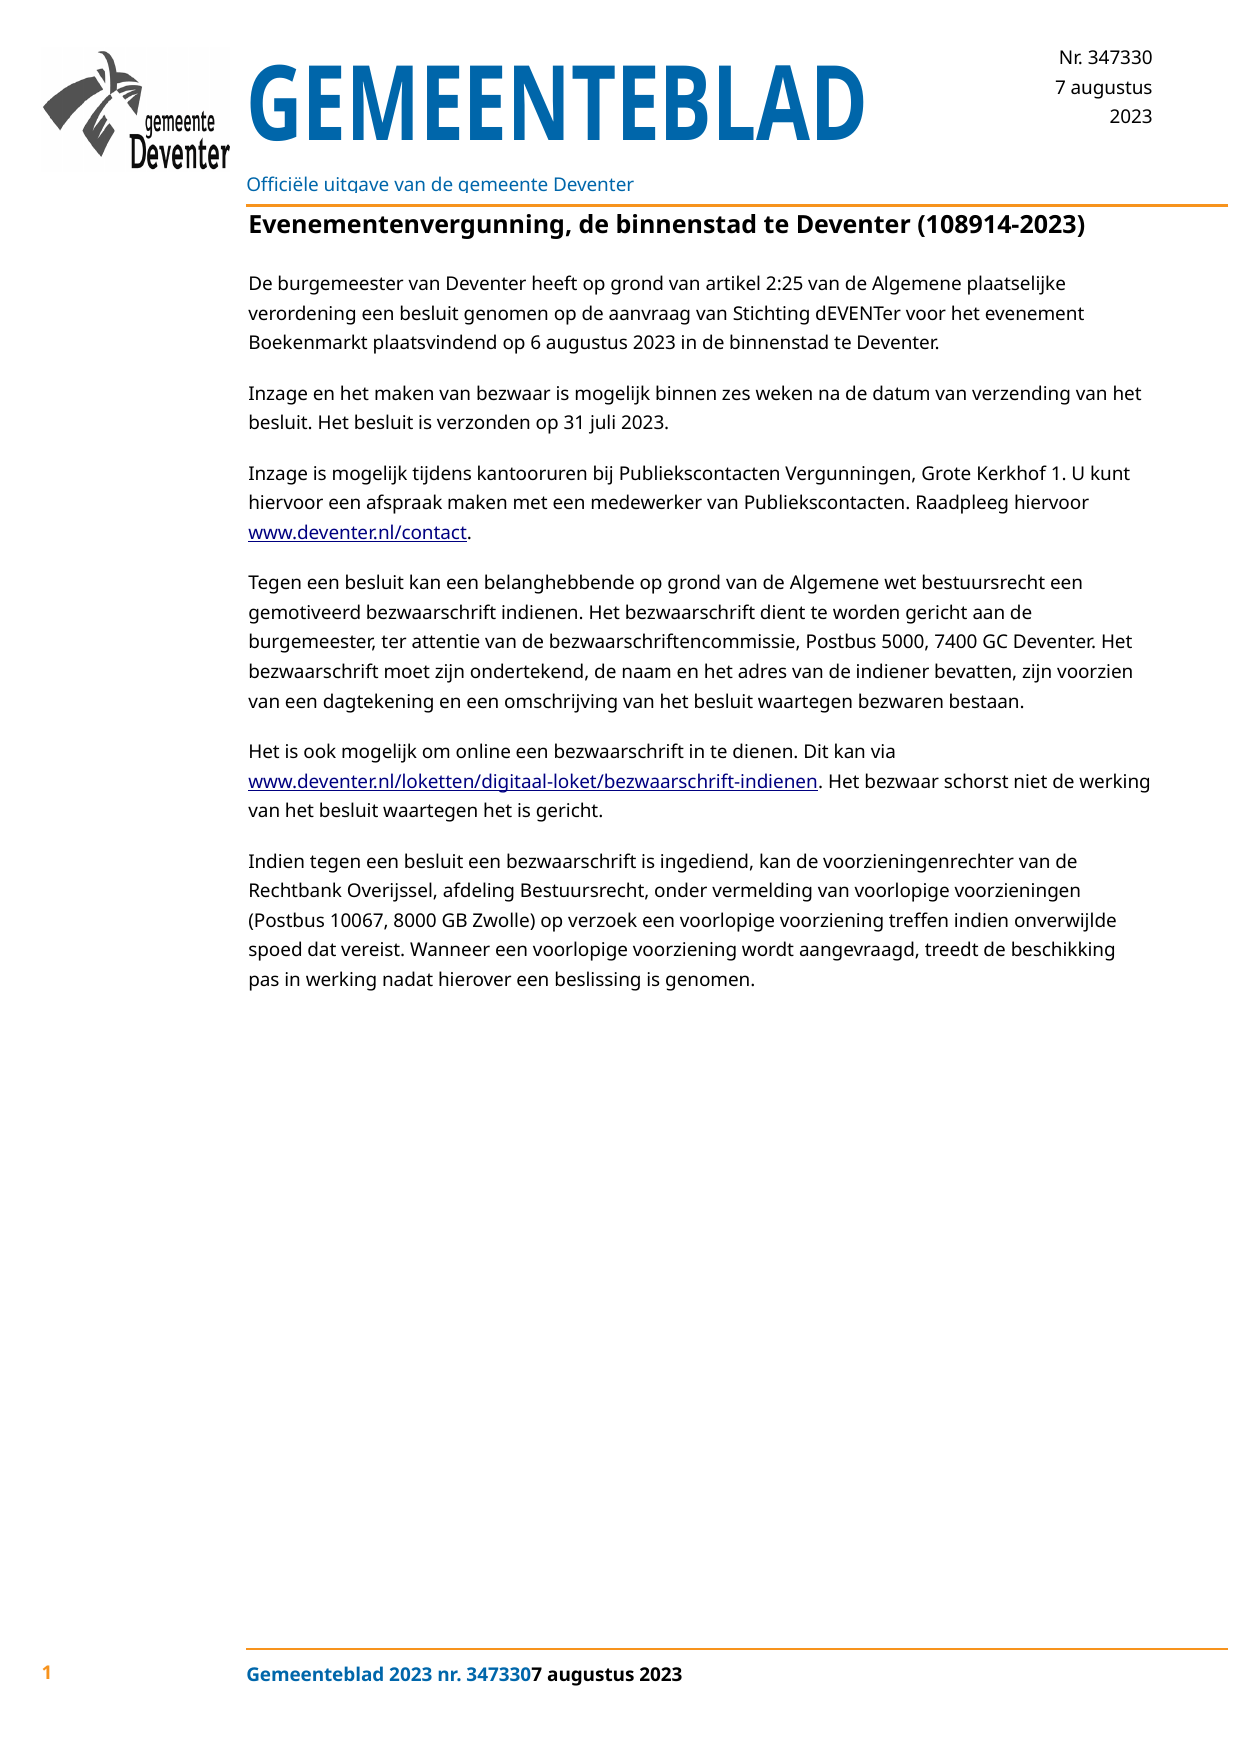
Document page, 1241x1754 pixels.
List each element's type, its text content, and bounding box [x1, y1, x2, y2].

text De burgemeester van Deventer heeft op grond van artikel 2:25 van de Algemene plaatselijke verordening een besluit genomen op de aanvraag van Stichting dEVENTer voor het evenement Boekenmarkt plaatsvindend op 6 augustus 2023 in de binnenstad te Deventer. [248, 270, 1152, 355]
text Inzage is mogelijk tijdens kantooruren bij Publiekscontacten Vergunningen, Grote Kerkhof 1. U kunt hiervoor een afspraak maken met een medewerker van Publiekscontacten. Raadpleeg hiervoor www.deventer.nl/contact. [248, 460, 1152, 545]
text Indien tegen een besluit een bezwaarschrift is ingediend, kan de voorzieningenrechter van de Rechtbank Overijssel, afdeling Bestuursrecht, onder vermelding van voorlopige voorzieningen (Postbus 10067, 8000 GB Zwolle) op verzoek een voorlopige voorziening treffen indien onverwijlde spoed dat vereist. Wanneer een voorlopige voorziening wordt aangevraagd, treedt de beschikking pas in werking nadat hierover een beslissing is genomen. [248, 848, 1152, 992]
text Inzage en het maken van bezwaar is mogelijk binnen zes weken na de datum van verzending van het besluit. Het besluit is verzonden op 31 juli 2023. [248, 380, 1152, 435]
text Het is ook mogelijk om online een bezwaarschrift in te dienen. Dit kan via www.deventer.nl/loketten/digitaal-loket/bezwaarschrift-indienen. Het bezwaar schorst niet de werking van het besluit waartegen het is gericht. [248, 738, 1152, 823]
text Evenementenvergunning, de binnenstad te Deventer (108914-2023) [248, 207, 1152, 241]
picture [41, 47, 231, 172]
text Tegen een besluit kan een belanghebbende op grond van de Algemene wet bestuursrecht een gemotiveerd bezwaarschrift indienen. Het bezwaarschrift dient te worden gericht aan de burgemeester, ter attentie van de bezwaarschriftencommissie, Postbus 5000, 7400 GC Deventer. Het bezwaarschrift moet zijn ondertekend, de naam en het adres van de indiener bevatten, zijn voorzien van een dagtekening en een omschrijving van het besluit waartegen bezwaren bestaan. [248, 569, 1152, 713]
